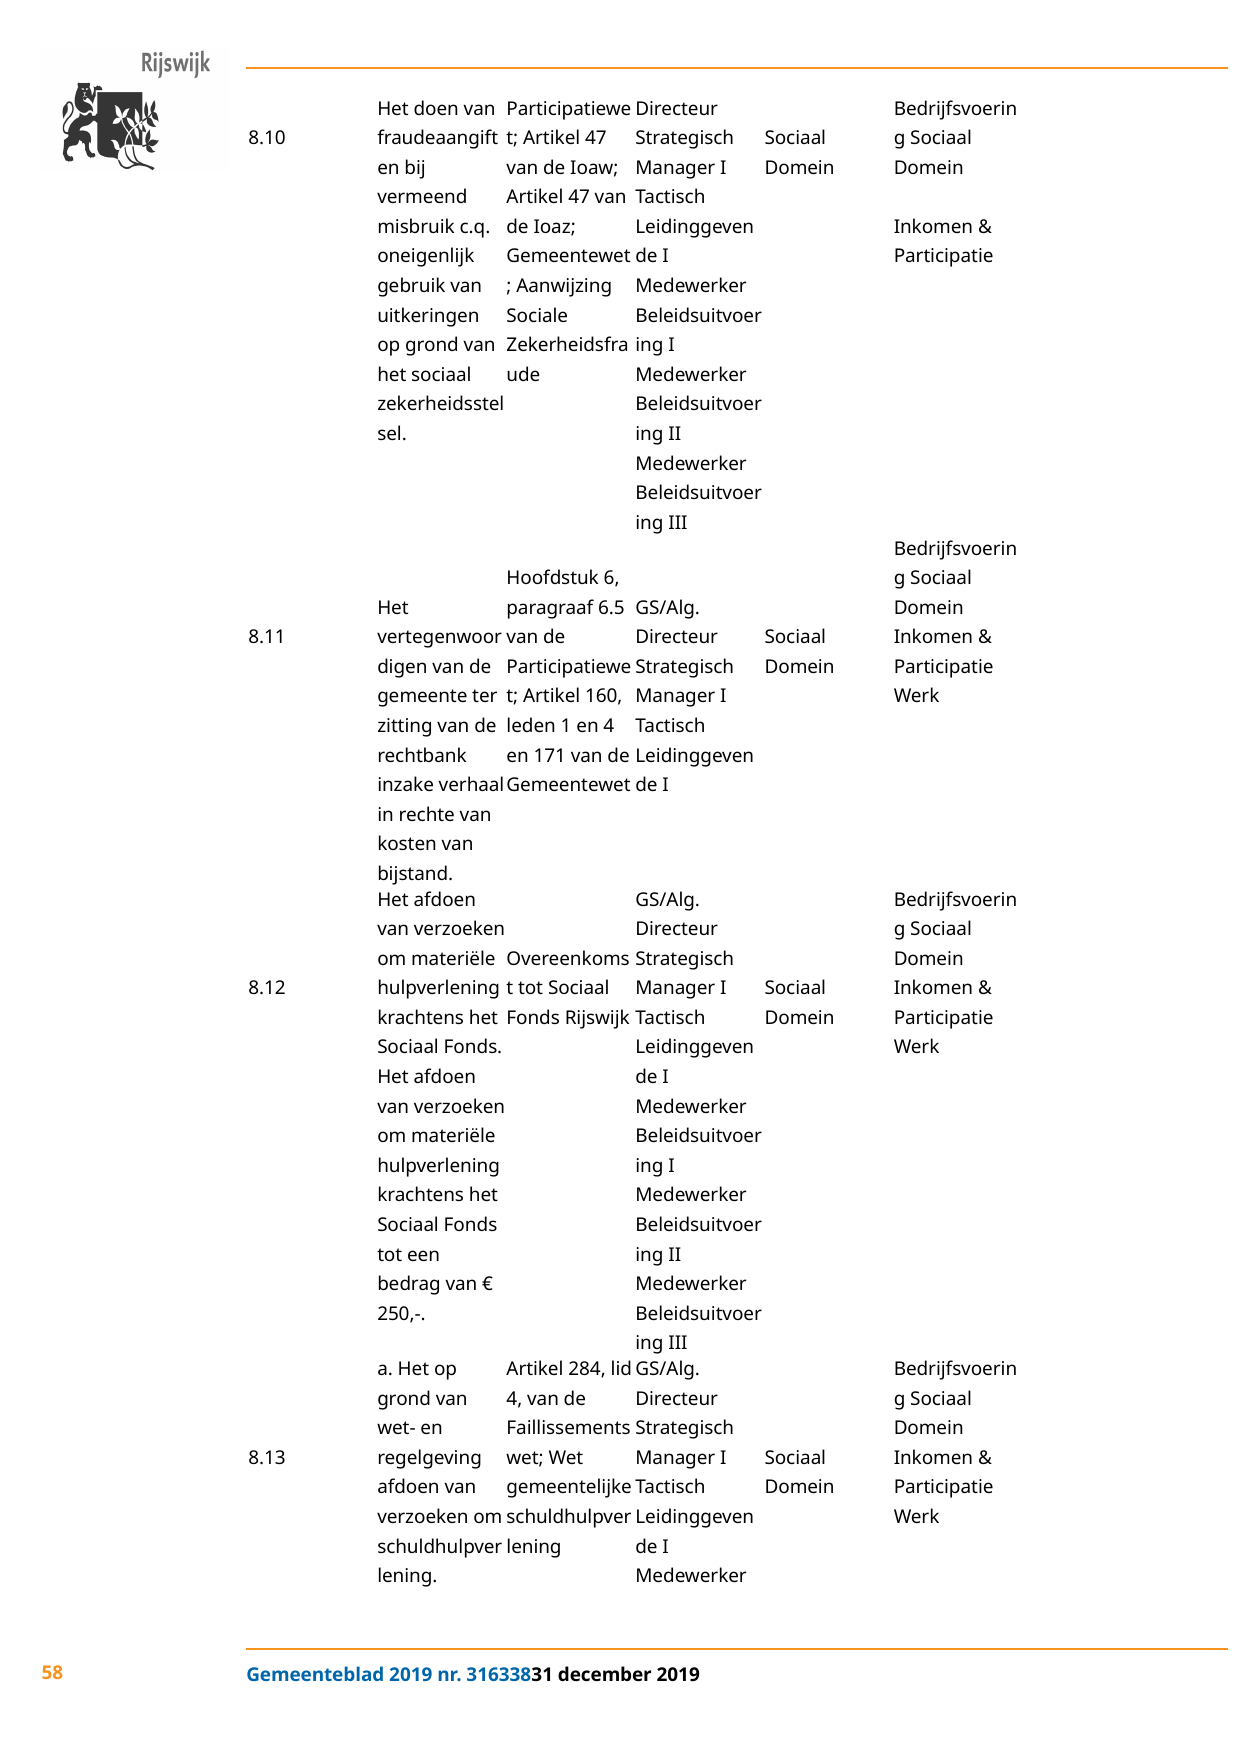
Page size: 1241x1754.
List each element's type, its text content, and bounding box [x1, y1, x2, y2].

table_cell GS/Alg. Directeur Strategisch Manager I Tactisch Leidinggevende I Medewerker [635, 1355, 764, 1588]
table_cell Sociaal Domein [764, 95, 893, 535]
table_cell [1023, 886, 1152, 1355]
picture [41, 47, 231, 172]
table_cell a. Het op grond van wet- en regelgeving afdoen van verzoeken om schuldhulpverlening. [377, 1355, 506, 1588]
table_cell Sociaal Domein [764, 1355, 893, 1588]
table_cell Participatiewet; Artikel 47 van de Ioaw; Artikel 47 van de Ioaz; Gemeentewet; Aanwijzing Sociale Zekerheidsfraude [506, 95, 635, 535]
table_cell Het afdoen van verzoeken om materiële hulpverlening krachtens het Sociaal Fonds. Het afdoen van verzoeken om materiële hulpverlening krachtens het Sociaal Fonds tot een bedrag van € 250,-. [377, 886, 506, 1355]
table_cell 8.10 [248, 95, 377, 535]
table_cell Hoofdstuk 6, paragraaf 6.5 van de Participatiewet; Artikel 160, leden 1 en 4 en 171 van de Gemeentewet [506, 535, 635, 886]
table_cell 8.13 [248, 1355, 377, 1588]
table_cell Het doen van fraudeaangiften bij vermeend misbruik c.q. oneigenlijk gebruik van uitkeringen op grond van het sociaal zekerheidsstelsel. [377, 95, 506, 535]
table_cell GS/Alg. Directeur Strategisch Manager I Tactisch Leidinggevende I [635, 535, 764, 886]
table_cell Directeur Strategisch Manager I Tactisch Leidinggevende I Medewerker Beleidsuitvoering I Medewerker Beleidsuitvoering II Medewerker Beleidsuitvoering III [635, 95, 764, 535]
table_cell Artikel 284, lid 4, van de Faillissementswet; Wet gemeentelijke schuldhulpverlening [506, 1355, 635, 1588]
table_cell Bedrijfsvoering Sociaal Domein Inkomen & Participatie Werk [894, 535, 1022, 886]
table_cell Bedrijfsvoering Sociaal Domein Inkomen & Participatie [894, 95, 1022, 535]
table_cell [1023, 1355, 1152, 1588]
table_cell [1023, 535, 1152, 886]
table_cell 8.12 [248, 886, 377, 1355]
table_cell Bedrijfsvoering Sociaal Domein Inkomen & Participatie Werk [894, 886, 1022, 1355]
table_cell GS/Alg. Directeur Strategisch Manager I Tactisch Leidinggevende I Medewerker Beleidsuitvoering I Medewerker Beleidsuitvoering II Medewerker Beleidsuitvoering III [635, 886, 764, 1355]
table_cell Bedrijfsvoering Sociaal Domein Inkomen & Participatie Werk [894, 1355, 1022, 1588]
table_cell Overeenkomst tot Sociaal Fonds Rijswijk [506, 886, 635, 1355]
table_cell [1023, 95, 1152, 535]
table_cell Sociaal Domein [764, 886, 893, 1355]
table_cell Sociaal Domein [764, 535, 893, 886]
table_cell 8.11 [248, 535, 377, 886]
table_cell Het vertegenwoordigen van de gemeente ter zitting van de rechtbank inzake verhaal in rechte van kosten van bijstand. [377, 535, 506, 886]
